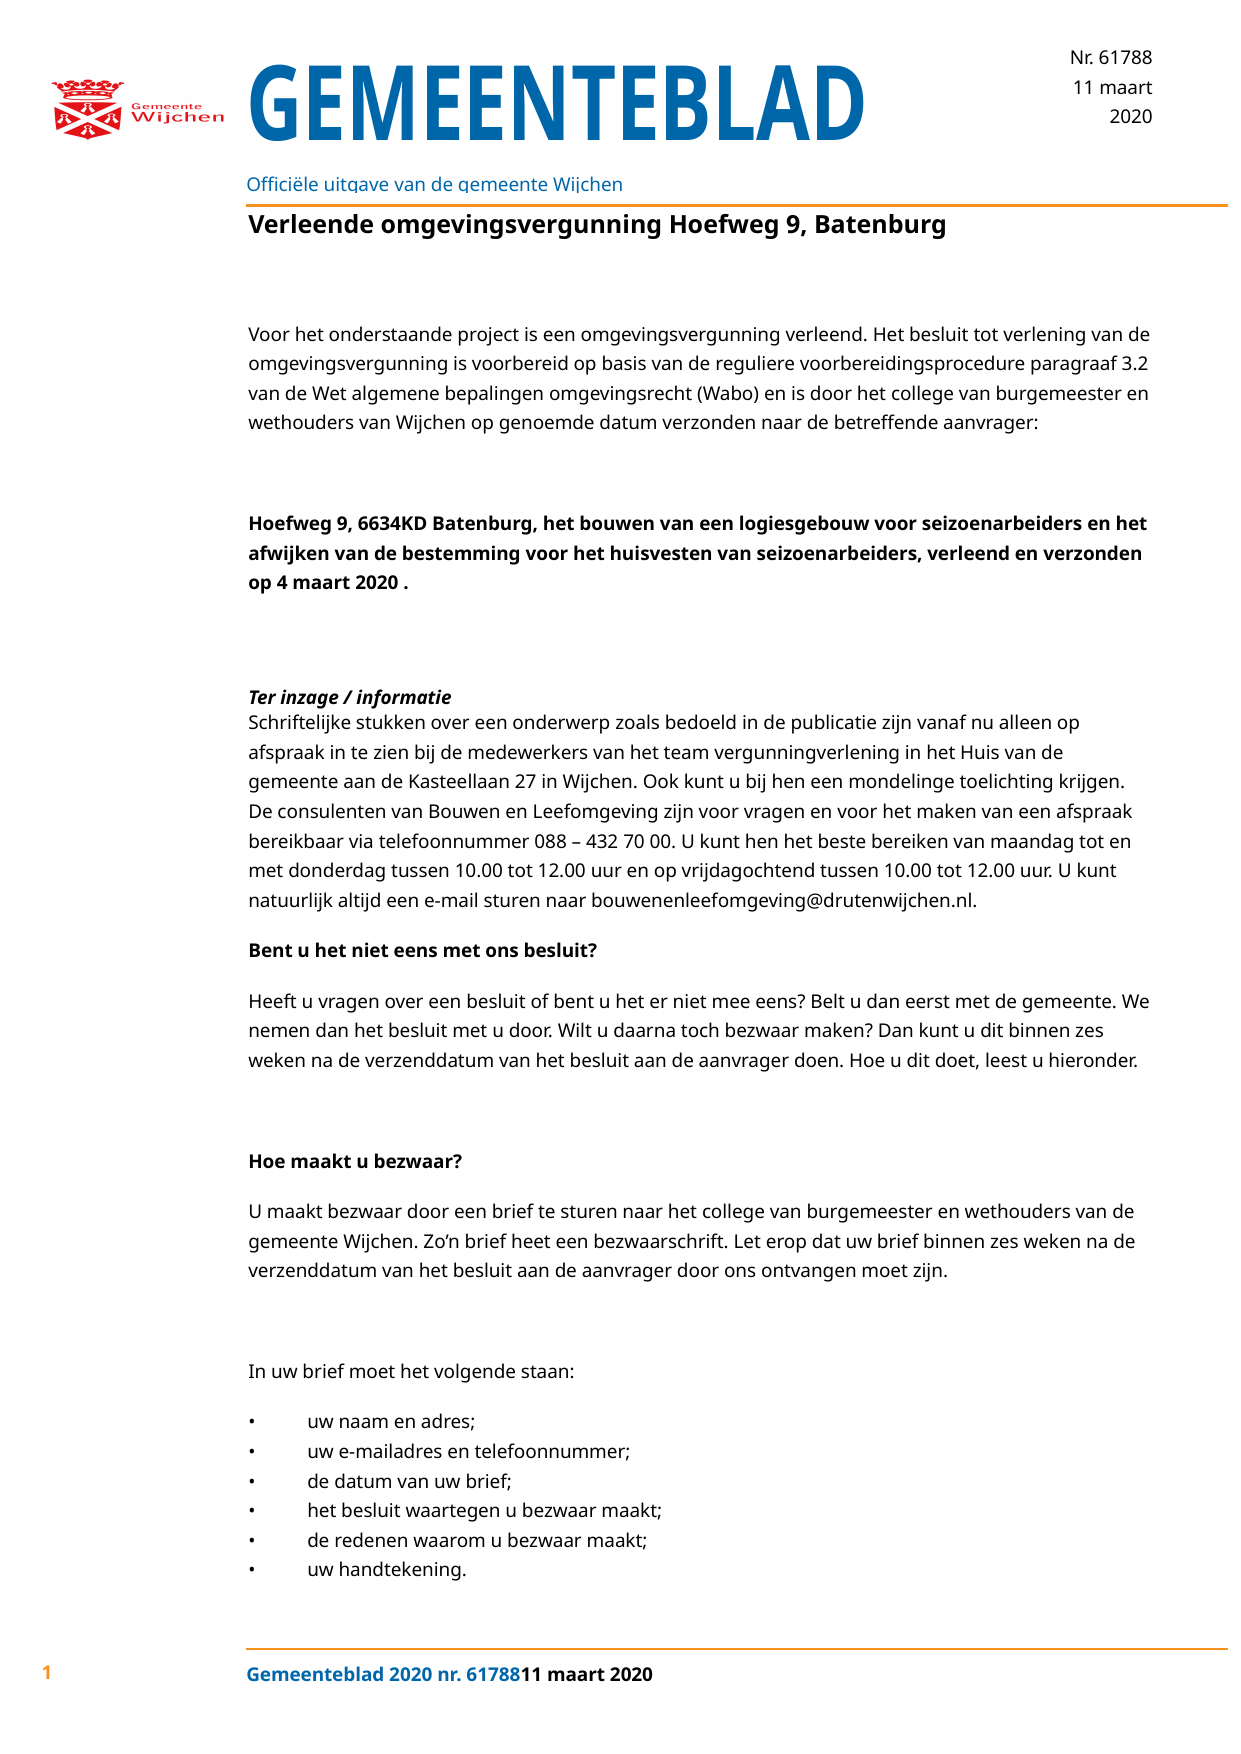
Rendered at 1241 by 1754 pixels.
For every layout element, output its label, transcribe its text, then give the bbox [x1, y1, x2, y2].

picture [41, 47, 231, 172]
text Hoefweg 9, 6634KD Batenburg, het bouwen van een logiesgebouw voor seizoenarbeiders en het afwijken van de bestemming voor het huisvesten van seizoenarbeiders, verleend en verzonden op 4 maart 2020 . [248, 510, 1152, 595]
text Hoe maakt u bezwaar? [248, 1148, 1152, 1174]
text Voor het onderstaande project is een omgevingsvergunning verleend. Het besluit tot verlening van de omgevingsvergunning is voorbereid op basis van de reguliere voorbereidingsprocedure paragraaf 3.2 van de Wet algemene bepalingen omgevingsrecht (Wabo) en is door het college van burgemeester en wethouders van Wijchen op genoemde datum verzonden naar de betreffende aanvrager: [248, 321, 1152, 435]
text Heeft u vragen over een besluit of bent u het er niet mee eens? Belt u dan eerst met de gemeente. We nemen dan het besluit met u door. Wilt u daarna toch bezwaar maken? Dan kunt u dit binnen zes weken na de verzenddatum van het besluit aan de aanvrager doen. Hoe u dit doet, leest u hieronder. [248, 988, 1152, 1073]
list de redenen waarom u bezwaar maakt; [248, 1527, 1152, 1553]
text Schriftelijke stukken over een onderwerp zoals bedoeld in de publicatie zijn vanaf nu alleen op afspraak in te zien bij de medewerkers van het team vergunningverlening in het Huis van de gemeente aan de Kasteellaan 27 in Wijchen. Ook kunt u bij hen een mondelinge toelichting krijgen. De consulenten van Bouwen en Leefomgeving zijn voor vragen en voor het maken van een afspraak bereikbaar via telefoonnummer 088 – 432 70 00. U kunt hen het beste bereiken van maandag tot en met donderdag tussen 10.00 tot 12.00 uur en op vrijdagochtend tussen 10.00 tot 12.00 uur. U kunt natuurlijk altijd een e-mail sturen naar bouwenenleefomgeving@drutenwijchen.nl. [248, 709, 1152, 913]
list uw e-mailadres en telefoonnummer; [248, 1438, 1152, 1464]
text Verleende omgevingsvergunning Hoefweg 9, Batenburg [248, 207, 1152, 241]
list uw handtekening. [248, 1557, 1152, 1582]
text U maakt bezwaar door een brief te sturen naar het college van burgemeester en wethouders van de gemeente Wijchen. Zo’n brief heet een bezwaarschrift. Let erop dat uw brief binnen zes weken na de verzenddatum van het besluit aan de aanvrager door ons ontvangen moet zijn. [248, 1198, 1152, 1283]
text In uw brief moet het volgende staan: [248, 1358, 1152, 1384]
list de datum van uw brief; [248, 1468, 1152, 1494]
text Bent u het niet eens met ons besluit? [248, 937, 1152, 963]
list uw naam en adres; [248, 1409, 1152, 1434]
text Ter inzage / informatie [248, 684, 1152, 709]
list het besluit waartegen u bezwaar maakt; [248, 1497, 1152, 1523]
